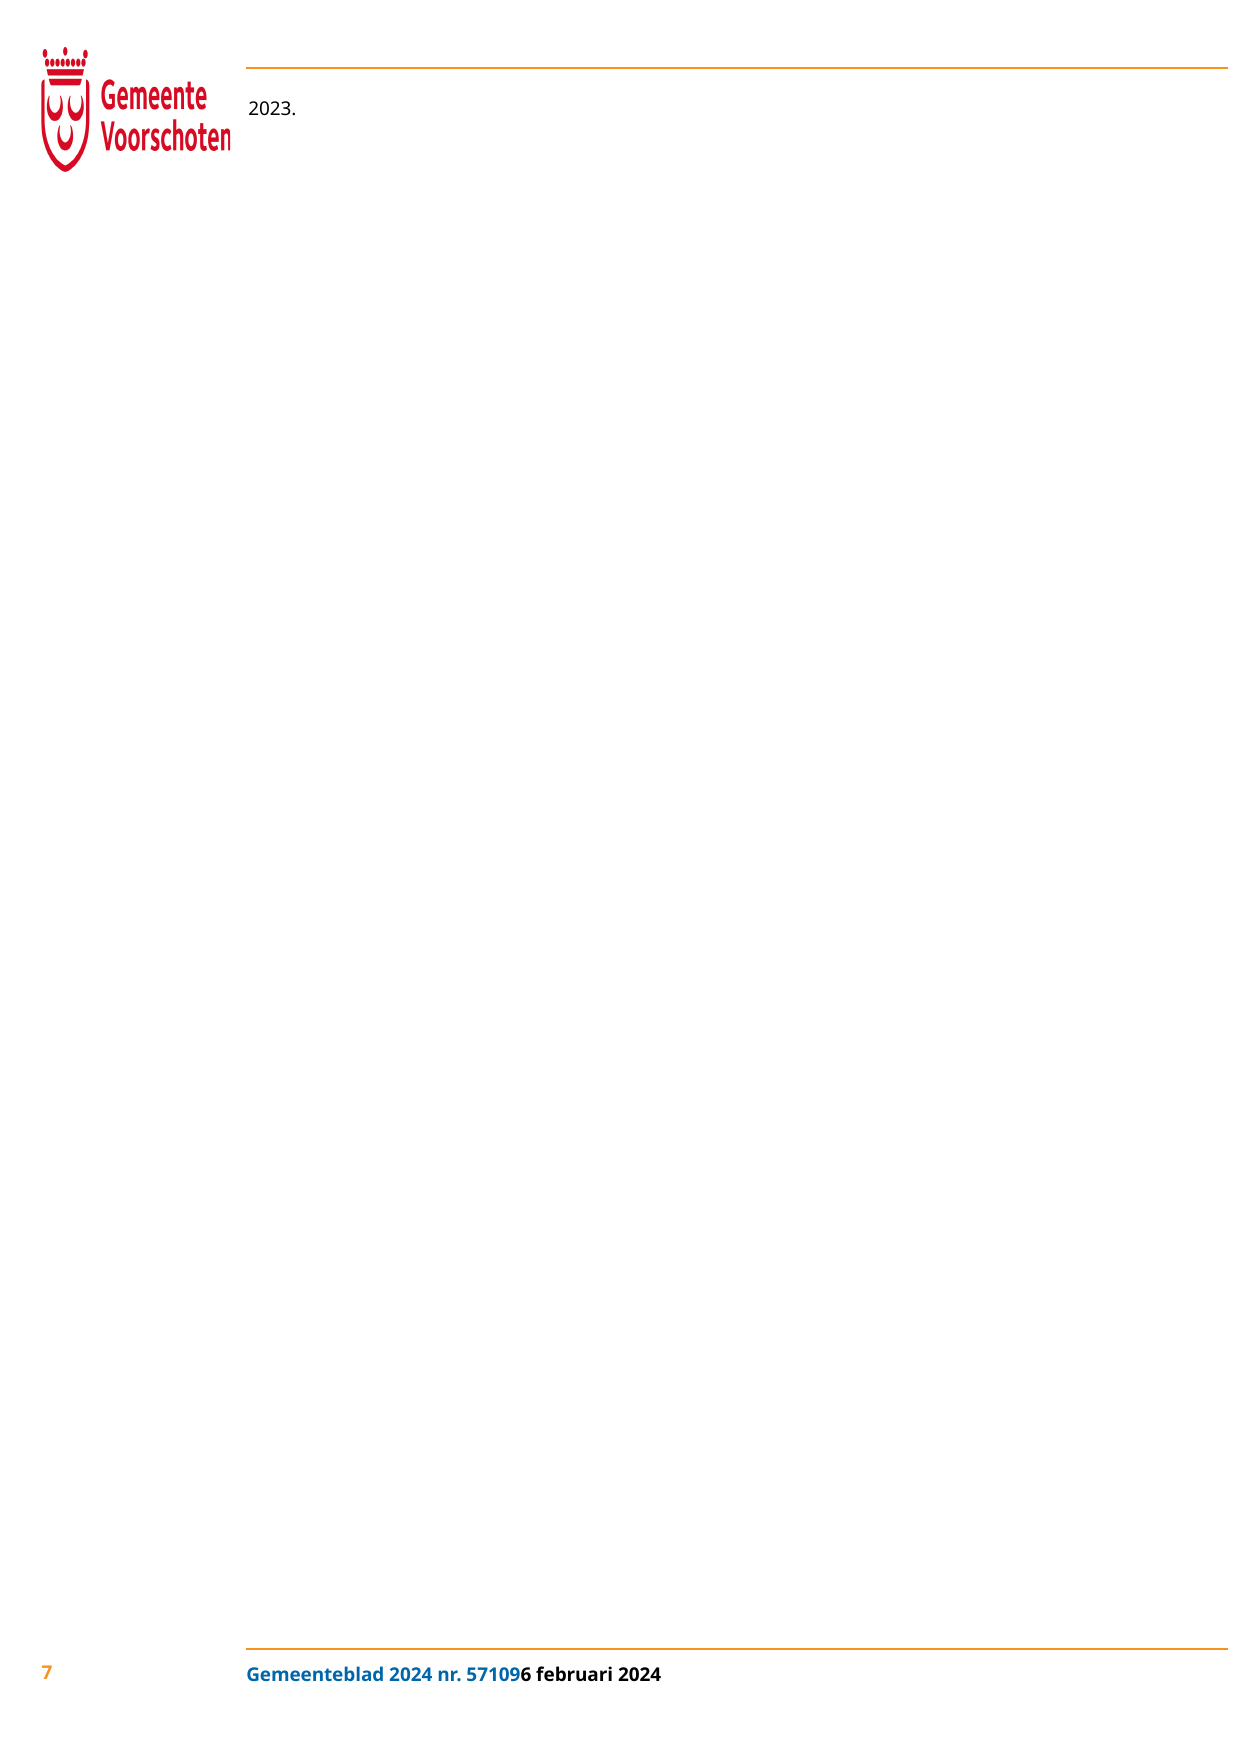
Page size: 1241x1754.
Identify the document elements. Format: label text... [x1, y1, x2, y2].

text 2023. [248, 95, 1152, 121]
picture [41, 47, 231, 172]
